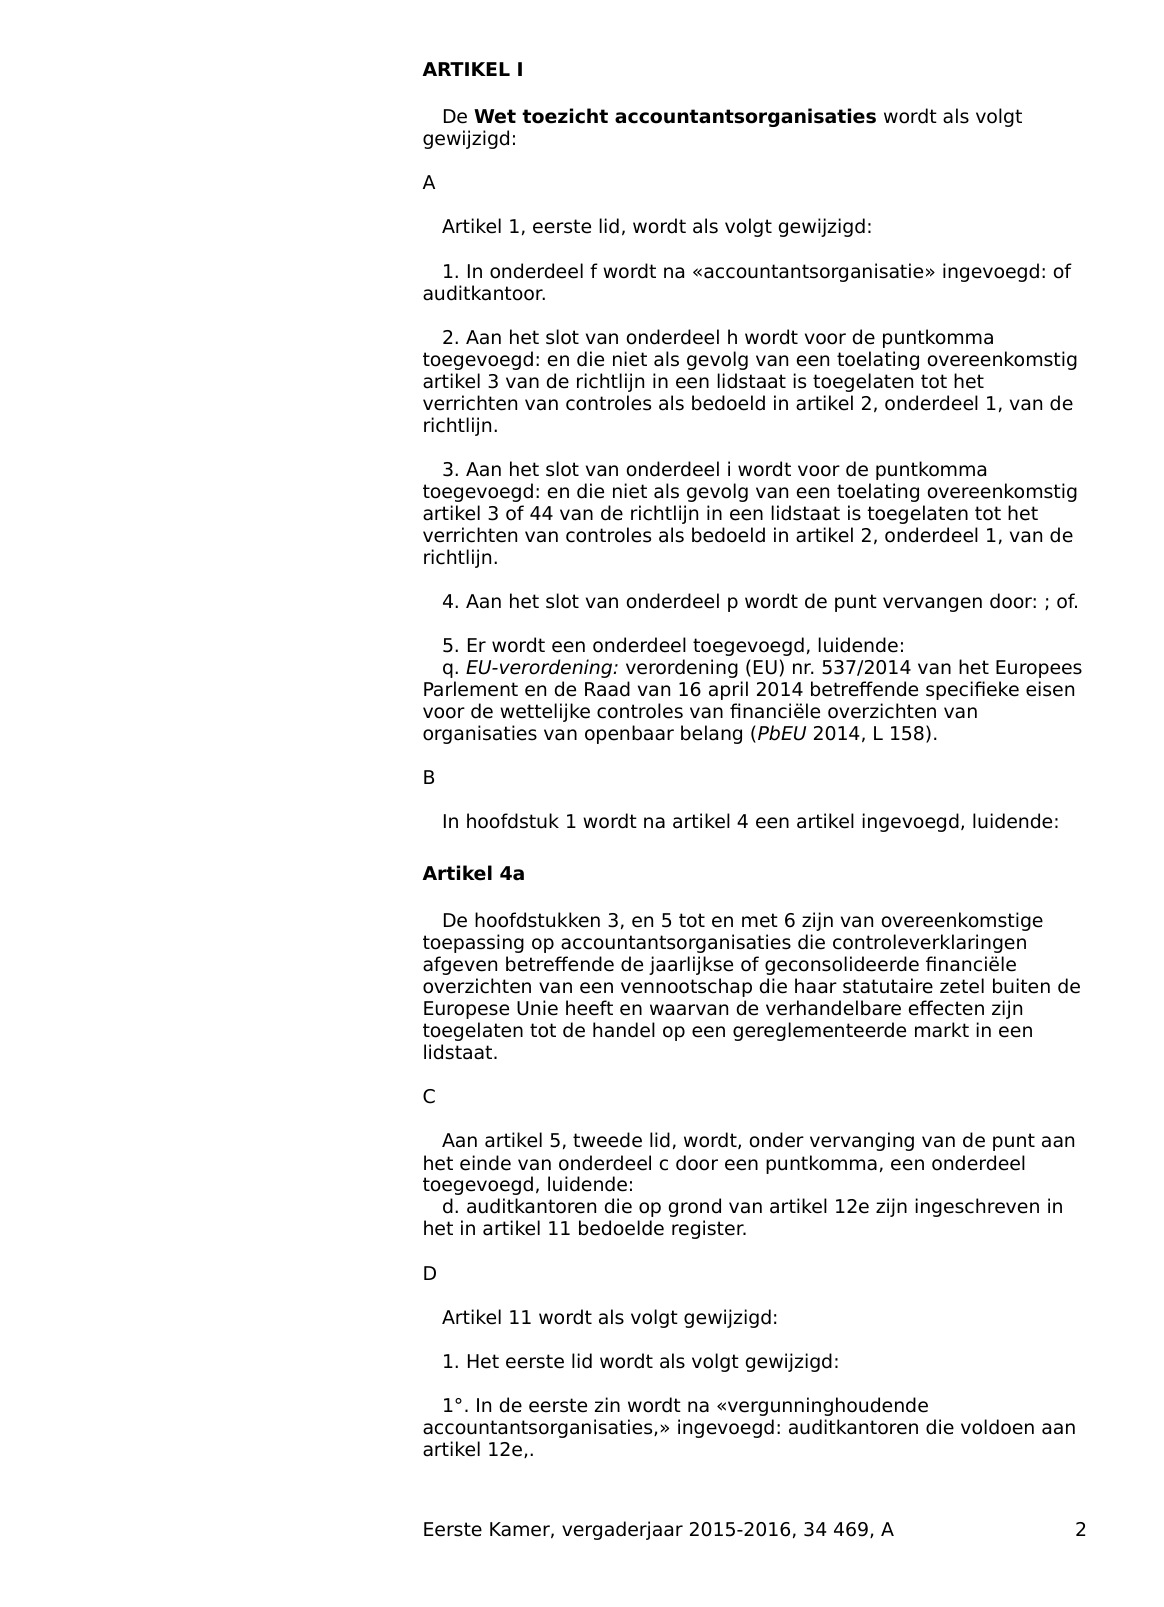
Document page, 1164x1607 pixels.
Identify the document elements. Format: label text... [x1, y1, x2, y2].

subtitle Artikel 4a [422, 863, 1087, 885]
text d. auditkantoren die op grond van artikel 12e zijn ingeschreven in het in artikel 11 bedoelde register. [422, 1196, 1087, 1240]
text 3. Aan het slot van onderdeel i wordt voor de puntkomma toegevoegd: en die niet als gevolg van een toelating overeenkomstig artikel 3 of 44 van de richtlijn in een lidstaat is toegelaten tot het verrichten van controles als bedoeld in artikel 2, onderdeel 1, van de richtlijn. [422, 459, 1087, 569]
text De Wet toezicht accountantsorganisaties wordt als volgt gewijzigd: [422, 106, 1087, 150]
text 1°. In de eerste zin wordt na «vergunninghoudende accountantsorganisaties,» ingevoegd: auditkantoren die voldoen aan artikel 12e,. [422, 1395, 1087, 1461]
text In hoofdstuk 1 wordt na artikel 4 een artikel ingevoegd, luidende: [422, 811, 1087, 833]
text Aan artikel 5, tweede lid, wordt, onder vervanging van de punt aan het einde van onderdeel c door een puntkomma, een onderdeel toegevoegd, luidende: [422, 1130, 1087, 1196]
subtitle ARTIKEL I [422, 59, 1087, 81]
text 5. Er wordt een onderdeel toegevoegd, luidende: [422, 635, 1087, 657]
text 2. Aan het slot van onderdeel h wordt voor de puntkomma toegevoegd: en die niet als gevolg van een toelating overeenkomstig artikel 3 van de richtlijn in een lidstaat is toegelaten tot het verrichten van controles als bedoeld in artikel 2, onderdeel 1, van de richtlijn. [422, 327, 1087, 437]
text q. EU-verordening: verordening (EU) nr. 537/2014 van het Europees Parlement en de Raad van 16 april 2014 betreffende specifieke eisen voor de wettelijke controles van financiële overzichten van organisaties van openbaar belang (PbEU 2014, L 158). [422, 657, 1087, 745]
text 4. Aan het slot van onderdeel p wordt de punt vervangen door: ; of. [422, 591, 1087, 613]
text De hoofdstukken 3, en 5 tot en met 6 zijn van overeenkomstige toepassing op accountantsorganisaties die controleverklaringen afgeven betreffende de jaarlijkse of geconsolideerde financiële overzichten van een vennootschap die haar statutaire zetel buiten de Europese Unie heeft en waarvan de verhandelbare effecten zijn toegelaten tot de handel op een gereglementeerde markt in een lidstaat. [422, 910, 1087, 1064]
text B [422, 767, 1087, 789]
text A [422, 172, 1087, 194]
text D [422, 1262, 1087, 1284]
text 1. In onderdeel f wordt na «accountantsorganisatie» ingevoegd: of auditkantoor. [422, 261, 1087, 304]
text C [422, 1086, 1087, 1108]
text Artikel 1, eerste lid, wordt als volgt gewijzigd: [422, 216, 1087, 238]
text Artikel 11 wordt als volgt gewijzigd: [422, 1307, 1087, 1329]
text 1. Het eerste lid wordt als volgt gewijzigd: [422, 1351, 1087, 1373]
